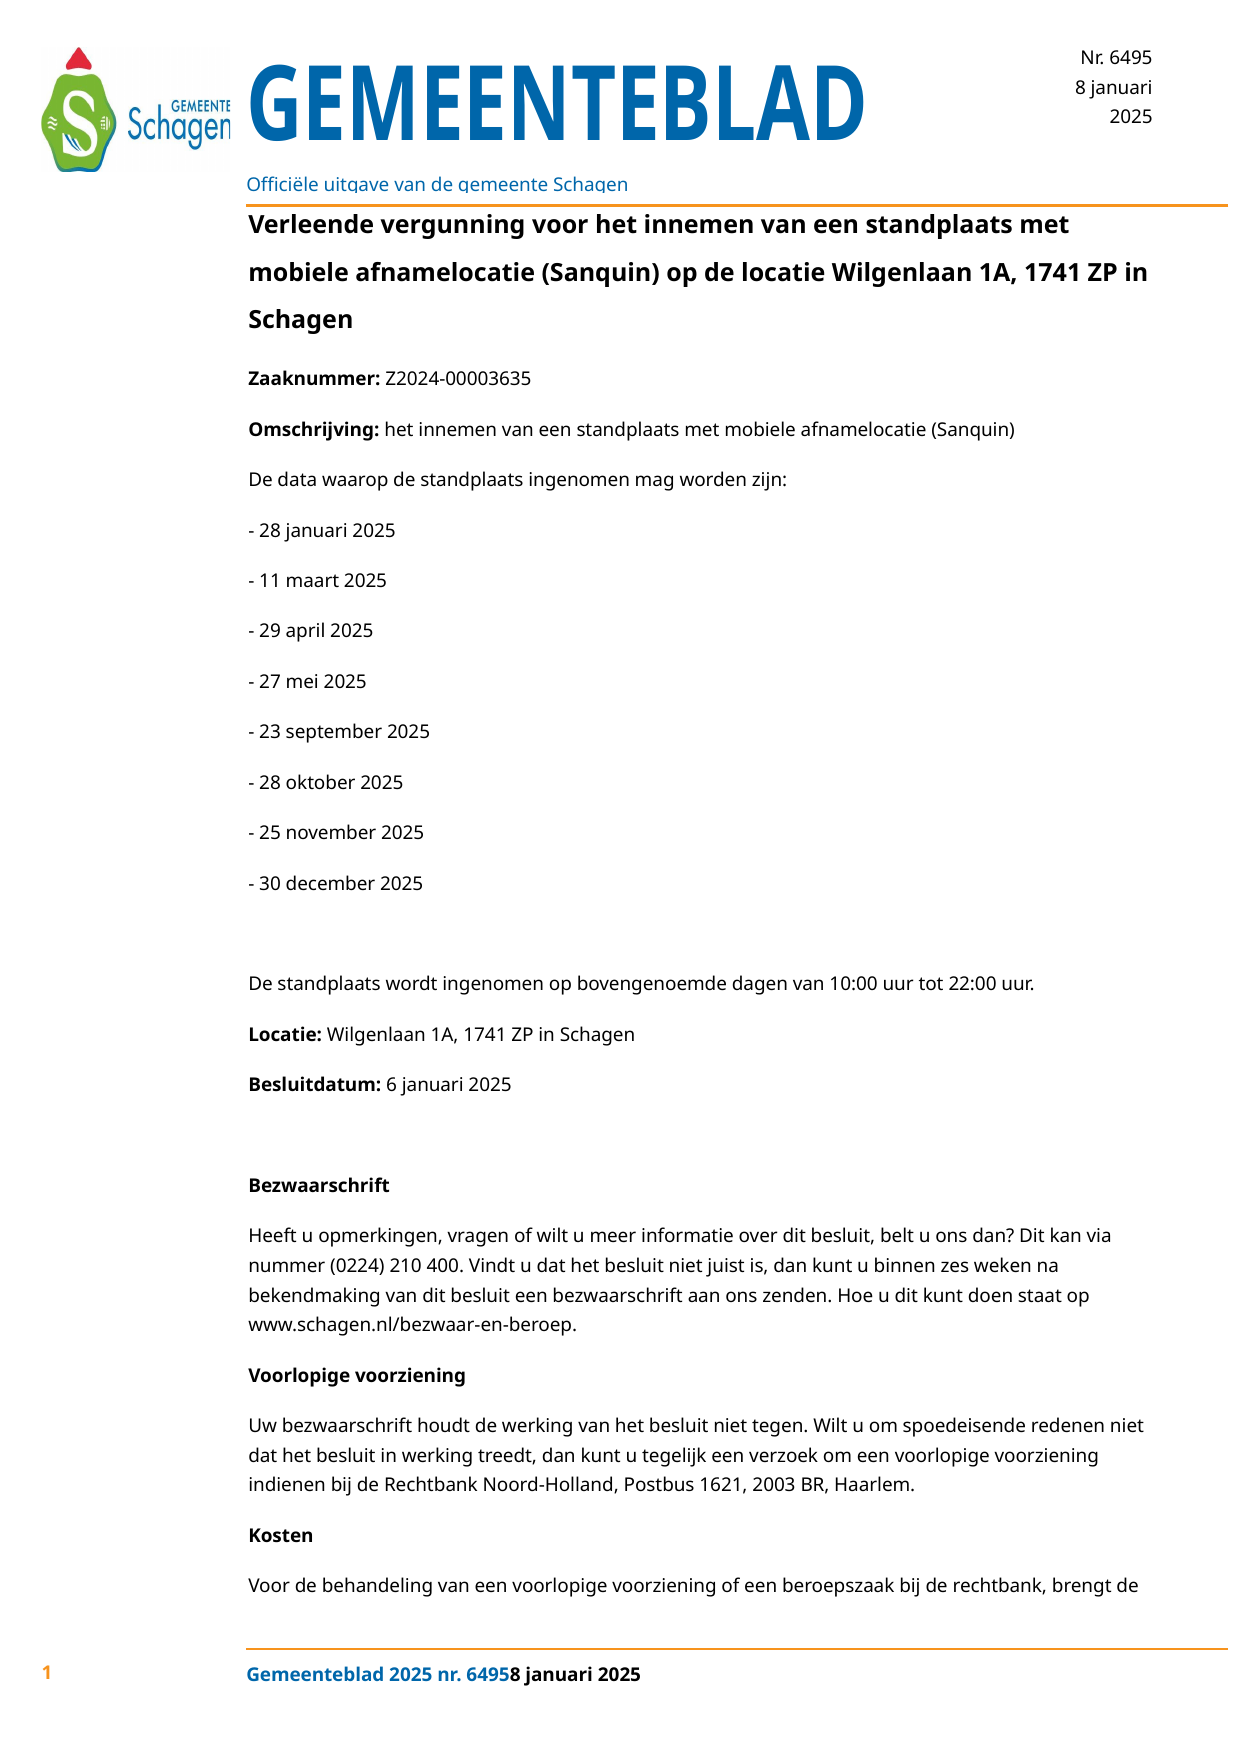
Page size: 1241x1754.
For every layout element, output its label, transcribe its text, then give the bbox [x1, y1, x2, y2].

text Voorlopige voorziening [248, 1362, 1152, 1387]
text De standplaats wordt ingenomen op bovengenoemde dagen van 10:00 uur tot 22:00 uur. [248, 971, 1152, 996]
text De data waarop de standplaats ingenomen mag worden zijn: [248, 466, 1152, 492]
text Besluitdatum: 6 januari 2025 [248, 1071, 1152, 1097]
text Zaaknummer: Z2024-00003635 [248, 366, 1152, 391]
text Omschrijving: het innemen van een standplaats met mobiele afnamelocatie (Sanquin) [248, 416, 1152, 442]
text Voor de behandeling van een voorlopige voorziening of een beroepszaak bij de rechtbank, brengt de [248, 1572, 1152, 1598]
text - 27 mei 2025 [248, 668, 1152, 694]
text - 11 maart 2025 [248, 567, 1152, 593]
text Bezwaarschrift [248, 1172, 1152, 1198]
text - 28 januari 2025 [248, 517, 1152, 542]
text Locatie: Wilgenlaan 1A, 1741 ZP in Schagen [248, 1021, 1152, 1047]
text - 23 september 2025 [248, 718, 1152, 744]
text - 25 november 2025 [248, 819, 1152, 845]
text Kosten [248, 1522, 1152, 1547]
text - 30 december 2025 [248, 870, 1152, 895]
text Verleende vergunning voor het innemen van een standplaats met mobiele afnamelocatie (Sanquin) op de locatie Wilgenlaan 1A, 1741 ZP in Schagen [248, 207, 1152, 336]
picture [41, 47, 231, 172]
text - 28 oktober 2025 [248, 769, 1152, 794]
text Heeft u opmerkingen, vragen of wilt u meer informatie over dit besluit, belt u ons dan? Dit kan via nummer (0224) 210 400. Vindt u dat het besluit niet juist is, dan kunt u binnen zes weken na bekendmaking van dit besluit een bezwaarschrift aan ons zenden. Hoe u dit kunt doen staat op www.schagen.nl/bezwaar-en-beroep. [248, 1223, 1152, 1337]
text - 29 april 2025 [248, 618, 1152, 643]
text Uw bezwaarschrift houdt de werking van het besluit niet tegen. Wilt u om spoedeisende redenen niet dat het besluit in werking treedt, dan kunt u tegelijk een verzoek om een voorlopige voorziening indienen bij de Rechtbank Noord-Holland, Postbus 1621, 2003 BR, Haarlem. [248, 1412, 1152, 1497]
